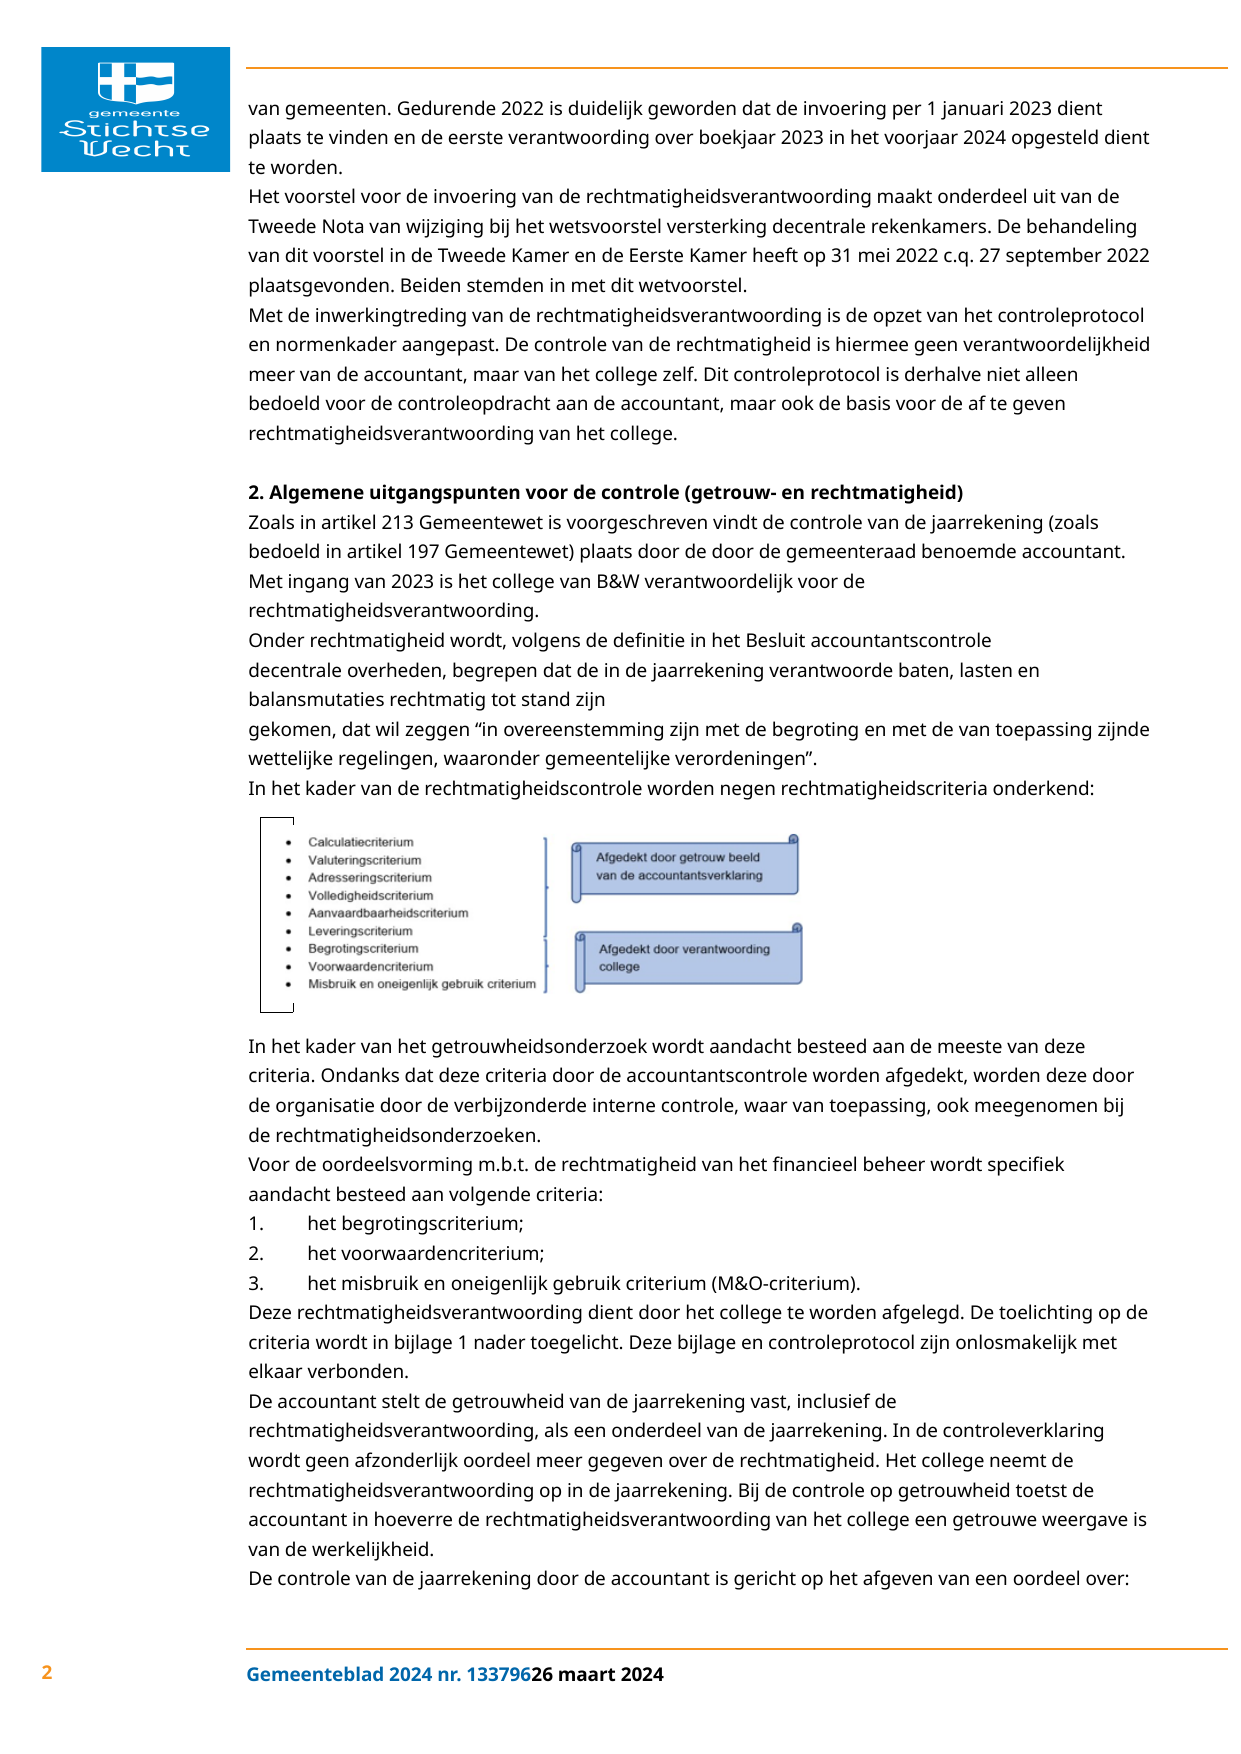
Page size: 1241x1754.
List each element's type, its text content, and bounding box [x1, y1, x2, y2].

text Onder rechtmatigheid wordt, volgens de definitie in het Besluit accountantscontrole decentrale overheden, begrepen dat de in de jaarrekening verantwoorde baten, lasten en balansmutaties rechtmatig tot stand zijn gekomen, dat wil zeggen “in overeenstemming zijn met de begroting en met de van toepassing zijnde wettelijke regelingen, waaronder gemeentelijke verordeningen”. [248, 627, 1152, 771]
text Met de inwerkingtreding van de rechtmatigheidsverantwoording is de opzet van het controleprotocol en normenkader aangepast. De controle van de rechtmatigheid is hiermee geen verantwoordelijkheid meer van de accountant, maar van het college zelf. Dit controleprotocol is derhalve niet alleen bedoeld voor de controleopdracht aan de accountant, maar ook de basis voor de af te geven rechtmatigheidsverantwoording van het college. [248, 302, 1152, 446]
text De accountant stelt de getrouwheid van de jaarrekening vast, inclusief de rechtmatigheidsverantwoording, als een onderdeel van de jaarrekening. In de controleverklaring wordt geen afzonderlijk oordeel meer gegeven over de rechtmatigheid. Het college neemt de rechtmatigheidsverantwoording op in de jaarrekening. Bij de controle op getrouwheid toetst de accountant in hoeverre de rechtmatigheidsverantwoording van het college een getrouwe weergave is van de werkelijkheid. [248, 1388, 1152, 1562]
text In het kader van de rechtmatigheidscontrole worden negen rechtmatigheidscriteria onderkend: [248, 775, 1152, 801]
picture [137, 63, 174, 103]
list het voorwaardencriterium; [248, 1240, 1152, 1266]
picture [268, 825, 1155, 1003]
list het begrotingscriterium; [248, 1211, 1152, 1236]
text Zoals in artikel 213 Gemeentewet is voorgeschreven vindt de controle van de jaarrekening (zoals bedoeld in artikel 197 Gemeentewet) plaats door de door de gemeenteraad benoemde accountant. Met ingang van 2023 is het college van B&W verantwoordelijk voor de rechtmatigheidsverantwoording. [248, 509, 1152, 623]
text 2. Algemene uitgangspunten voor de controle (getrouw- en rechtmatigheid) [248, 479, 1152, 505]
text In het kader van het getrouwheidsonderzoek wordt aandacht besteed aan de meeste van deze criteria. Ondanks dat deze criteria door de accountantscontrole worden afgedekt, worden deze door de organisatie door de verbijzonderde interne controle, waar van toepassing, ook meegenomen bij de rechtmatigheidsonderzoeken. [248, 1033, 1152, 1148]
list het misbruik en oneigenlijk gebruik criterium (M&O-criterium). [248, 1270, 1152, 1296]
text De controle van de jaarrekening door de accountant is gericht op het afgeven van een oordeel over: [248, 1566, 1152, 1591]
text van gemeenten. Gedurende 2022 is duidelijk geworden dat de invoering per 1 januari 2023 dient plaats te vinden en de eerste verantwoording over boekjaar 2023 in het voorjaar 2024 opgesteld dient te worden. [248, 95, 1152, 180]
text Deze rechtmatigheidsverantwoording dient door het college te worden afgelegd. De toelichting op de criteria wordt in bijlage 1 nader toegelicht. Deze bijlage en controleprotocol zijn onlosmakelijk met elkaar verbonden. [248, 1299, 1152, 1384]
picture [99, 63, 135, 101]
text Het voorstel voor de invoering van de rechtmatigheidsverantwoording maakt onderdeel uit van de Tweede Nota van wijziging bij het wetsvoorstel versterking decentrale rekenkamers. De behandeling van dit voorstel in de Tweede Kamer en de Eerste Kamer heeft op 31 mei 2022 c.q. 27 september 2022 plaatsgevonden. Beiden stemden in met dit wetvoorstel. [248, 183, 1152, 298]
text Voor de oordeelsvorming m.b.t. de rechtmatigheid van het financieel beheer wordt specifiek aandacht besteed aan volgende criteria: [248, 1151, 1152, 1207]
